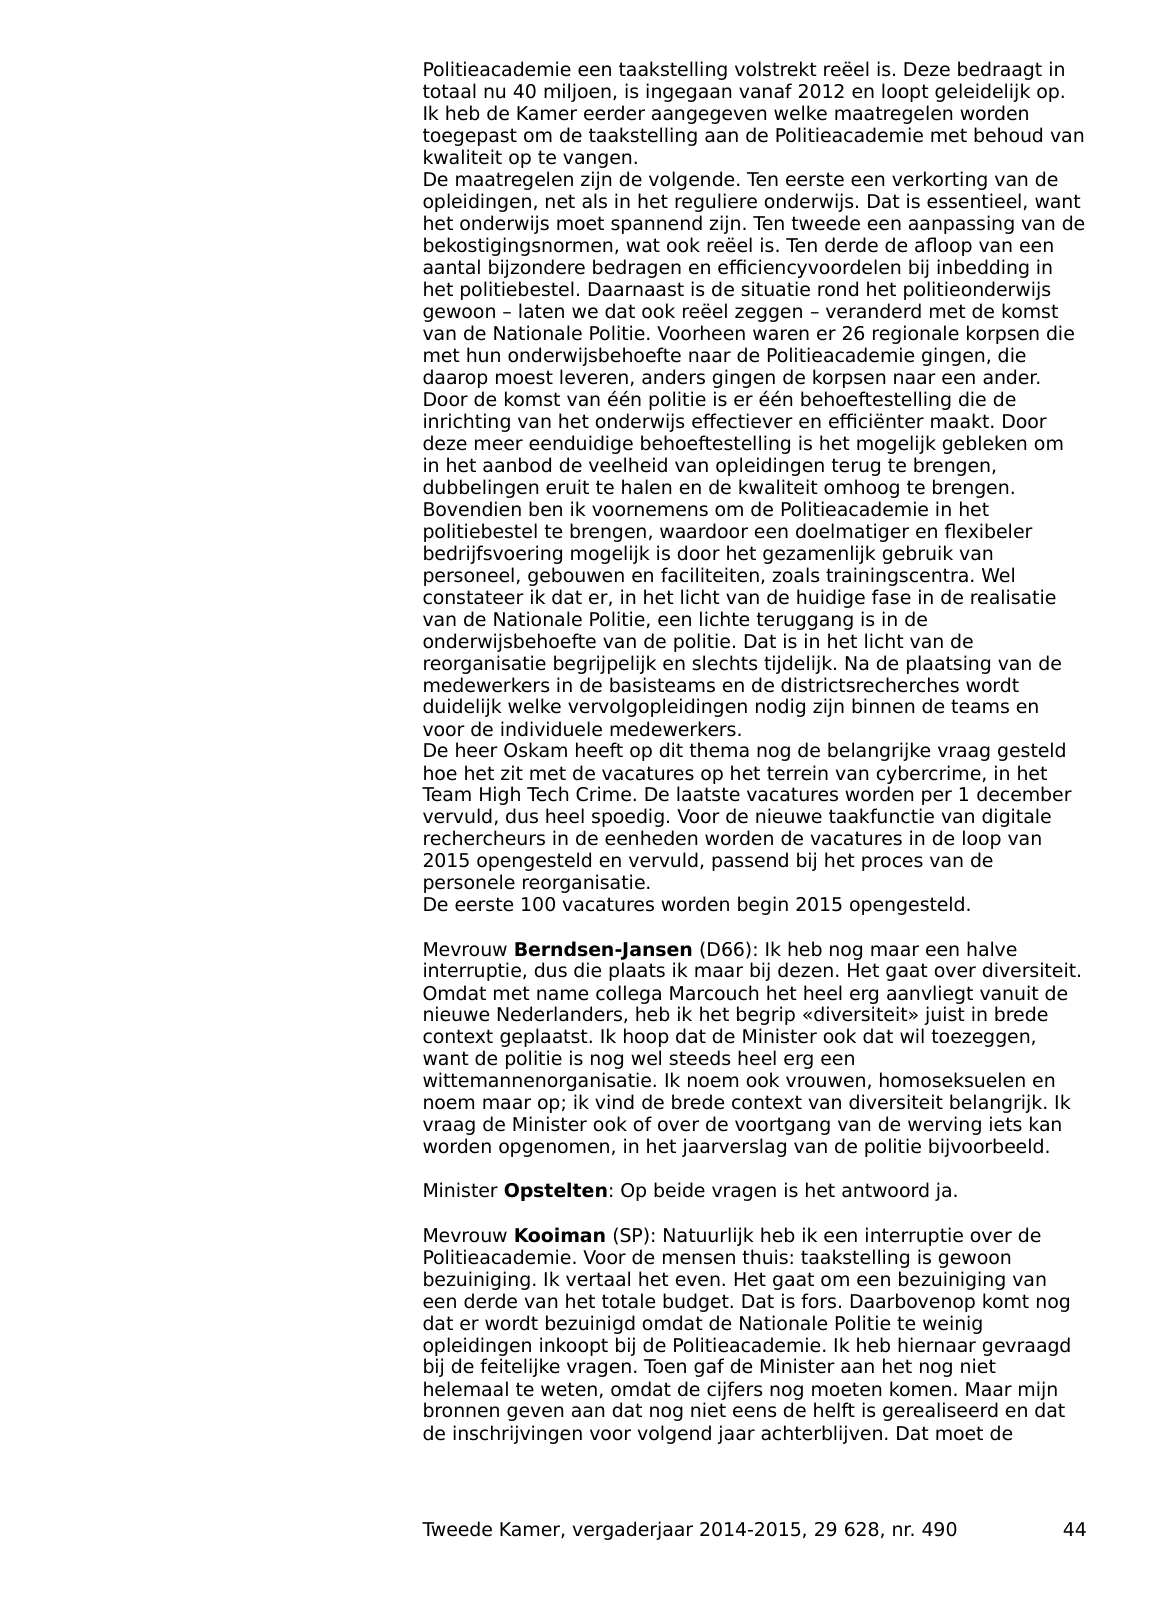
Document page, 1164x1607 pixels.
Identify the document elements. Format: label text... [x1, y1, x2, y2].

text De eerste 100 vacatures worden begin 2015 opengesteld. [422, 894, 1087, 916]
text Politieacademie een taakstelling volstrekt reëel is. Deze bedraagt in totaal nu 40 miljoen, is ingegaan vanaf 2012 en loopt geleidelijk op. Ik heb de Kamer eerder aangegeven welke maatregelen worden toegepast om de taakstelling aan de Politieacademie met behoud van kwaliteit op te vangen. [422, 59, 1087, 169]
text De heer Oskam heeft op dit thema nog de belangrijke vraag gesteld hoe het zit met de vacatures op het terrein van cybercrime, in het Team High Tech Crime. De laatste vacatures worden per 1 december vervuld, dus heel spoedig. Voor de nieuwe taakfunctie van digitale rechercheurs in de eenheden worden de vacatures in de loop van 2015 opengesteld en vervuld, passend bij het proces van de personele reorganisatie. [422, 740, 1087, 894]
text De maatregelen zijn de volgende. Ten eerste een verkorting van de opleidingen, net als in het reguliere onderwijs. Dat is essentieel, want het onderwijs moet spannend zijn. Ten tweede een aanpassing van de bekostigingsnormen, wat ook reëel is. Ten derde de afloop van een aantal bijzondere bedragen en efficiencyvoordelen bij inbedding in het politiebestel. Daarnaast is de situatie rond het politieonderwijs gewoon – laten we dat ook reëel zeggen – veranderd met de komst van de Nationale Politie. Voorheen waren er 26 regionale korpsen die met hun onderwijsbehoefte naar de Politieacademie gingen, die daarop moest leveren, anders gingen de korpsen naar een ander. Door de komst van één politie is er één behoeftestelling die de inrichting van het onderwijs effectiever en efficiënter maakt. Door deze meer eenduidige behoeftestelling is het mogelijk gebleken om in het aanbod de veelheid van opleidingen terug te brengen, dubbelingen eruit te halen en de kwaliteit omhoog te brengen. [422, 169, 1087, 499]
text Minister Opstelten: Op beide vragen is het antwoord ja. [422, 1180, 1087, 1202]
text Mevrouw Berndsen-Jansen (D66): Ik heb nog maar een halve interruptie, dus die plaats ik maar bij dezen. Het gaat over diversiteit. Omdat met name collega Marcouch het heel erg aanvliegt vanuit de nieuwe Nederlanders, heb ik het begrip «diversiteit» juist in brede context geplaatst. Ik hoop dat de Minister ook dat wil toezeggen, want de politie is nog wel steeds heel erg een wittemannenorganisatie. Ik noem ook vrouwen, homoseksuelen en noem maar op; ik vind de brede context van diversiteit belangrijk. Ik vraag de Minister ook of over de voortgang van de werving iets kan worden opgenomen, in het jaarverslag van de politie bijvoorbeeld. [422, 938, 1087, 1158]
text Mevrouw Kooiman (SP): Natuurlijk heb ik een interruptie over de Politieacademie. Voor de mensen thuis: taakstelling is gewoon bezuiniging. Ik vertaal het even. Het gaat om een bezuiniging van een derde van het totale budget. Dat is fors. Daarbovenop komt nog dat er wordt bezuinigd omdat de Nationale Politie te weinig opleidingen inkoopt bij de Politieacademie. Ik heb hiernaar gevraagd bij de feitelijke vragen. Toen gaf de Minister aan het nog niet helemaal te weten, omdat de cijfers nog moeten komen. Maar mijn bronnen geven aan dat nog niet eens de helft is gerealiseerd en dat de inschrijvingen voor volgend jaar achterblijven. Dat moet de [422, 1224, 1087, 1444]
text Bovendien ben ik voornemens om de Politieacademie in het politiebestel te brengen, waardoor een doelmatiger en flexibeler bedrijfsvoering mogelijk is door het gezamenlijk gebruik van personeel, gebouwen en faciliteiten, zoals trainingscentra. Wel constateer ik dat er, in het licht van de huidige fase in de realisatie van de Nationale Politie, een lichte teruggang is in de onderwijsbehoefte van de politie. Dat is in het licht van de reorganisatie begrijpelijk en slechts tijdelijk. Na de plaatsing van de medewerkers in de basisteams en de districtsrecherches wordt duidelijk welke vervolgopleidingen nodig zijn binnen de teams en voor de individuele medewerkers. [422, 499, 1087, 740]
